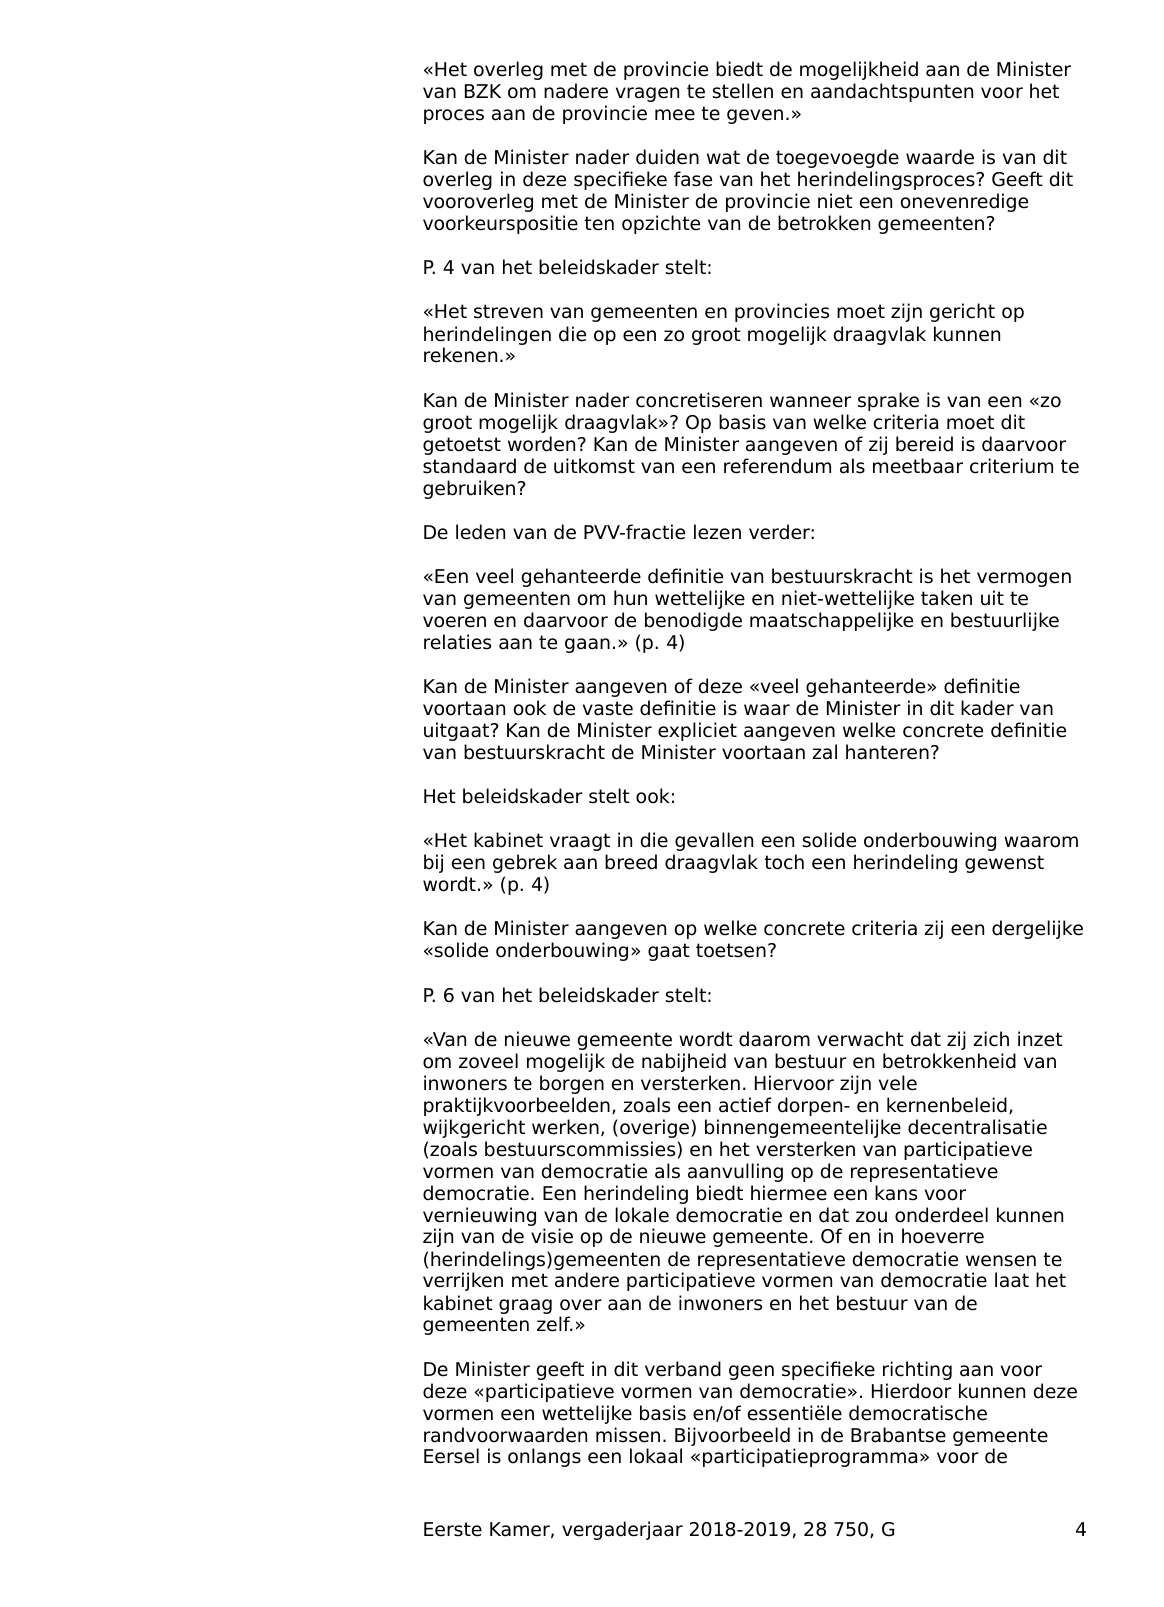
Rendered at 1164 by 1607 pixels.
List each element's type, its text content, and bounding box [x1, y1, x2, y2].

text Kan de Minister nader concretiseren wanneer sprake is van een «zo groot mogelijk draagvlak»? Op basis van welke criteria moet dit getoetst worden? Kan de Minister aangeven of zij bereid is daarvoor standaard de uitkomst van een referendum als meetbaar criterium te gebruiken? [422, 389, 1087, 499]
text P. 6 van het beleidskader stelt: [422, 984, 1087, 1006]
text Het beleidskader stelt ook: [422, 786, 1087, 808]
text «Het streven van gemeenten en provincies moet zijn gericht op herindelingen die op een zo groot mogelijk draagvlak kunnen rekenen.» [422, 301, 1087, 367]
text De leden van de PVV-fractie lezen verder: [422, 522, 1087, 544]
text «Van de nieuwe gemeente wordt daarom verwacht dat zij zich inzet om zoveel mogelijk de nabijheid van bestuur en betrokkenheid van inwoners te borgen en versterken. Hiervoor zijn vele praktijkvoorbeelden, zoals een actief dorpen- en kernenbeleid, wijkgericht werken, (overige) binnengemeentelijke decentralisatie (zoals bestuurscommissies) en het versterken van participatieve vormen van democratie als aanvulling op de representatieve democratie. Een herindeling biedt hiermee een kans voor vernieuwing van de lokale democratie en dat zou onderdeel kunnen zijn van de visie op de nieuwe gemeente. Of en in hoeverre (herindelings)gemeenten de representatieve democratie wensen te verrijken met andere participatieve vormen van democratie laat het kabinet graag over aan de inwoners en het bestuur van de gemeenten zelf.» [422, 1029, 1087, 1336]
text Kan de Minister aangeven of deze «veel gehanteerde» definitie voortaan ook de vaste definitie is waar de Minister in dit kader van uitgaat? Kan de Minister expliciet aangeven welke concrete definitie van bestuurskracht de Minister voortaan zal hanteren? [422, 676, 1087, 764]
text P. 4 van het beleidskader stelt: [422, 257, 1087, 279]
text De Minister geeft in dit verband geen specifieke richting aan voor deze «participatieve vormen van democratie». Hierdoor kunnen deze vormen een wettelijke basis en/of essentiële democratische randvoorwaarden missen. Bijvoorbeeld in de Brabantse gemeente Eersel is onlangs een lokaal «participatieprogramma» voor de [422, 1358, 1087, 1468]
text «Het overleg met de provincie biedt de mogelijkheid aan de Minister van BZK om nadere vragen te stellen en aandachtspunten voor het proces aan de provincie mee te geven.» [422, 59, 1087, 125]
text Kan de Minister nader duiden wat de toegevoegde waarde is van dit overleg in deze specifieke fase van het herindelingsproces? Geeft dit vooroverleg met de Minister de provincie niet een onevenredige voorkeurspositie ten opzichte van de betrokken gemeenten? [422, 147, 1087, 235]
text «Een veel gehanteerde definitie van bestuurskracht is het vermogen van gemeenten om hun wettelijke en niet-wettelijke taken uit te voeren en daarvoor de benodigde maatschappelijke en bestuurlijke relaties aan te gaan.» (p. 4) [422, 566, 1087, 654]
text «Het kabinet vraagt in die gevallen een solide onderbouwing waarom bij een gebrek aan breed draagvlak toch een herindeling gewenst wordt.» (p. 4) [422, 830, 1087, 896]
text Kan de Minister aangeven op welke concrete criteria zij een dergelijke «solide onderbouwing» gaat toetsen? [422, 918, 1087, 962]
